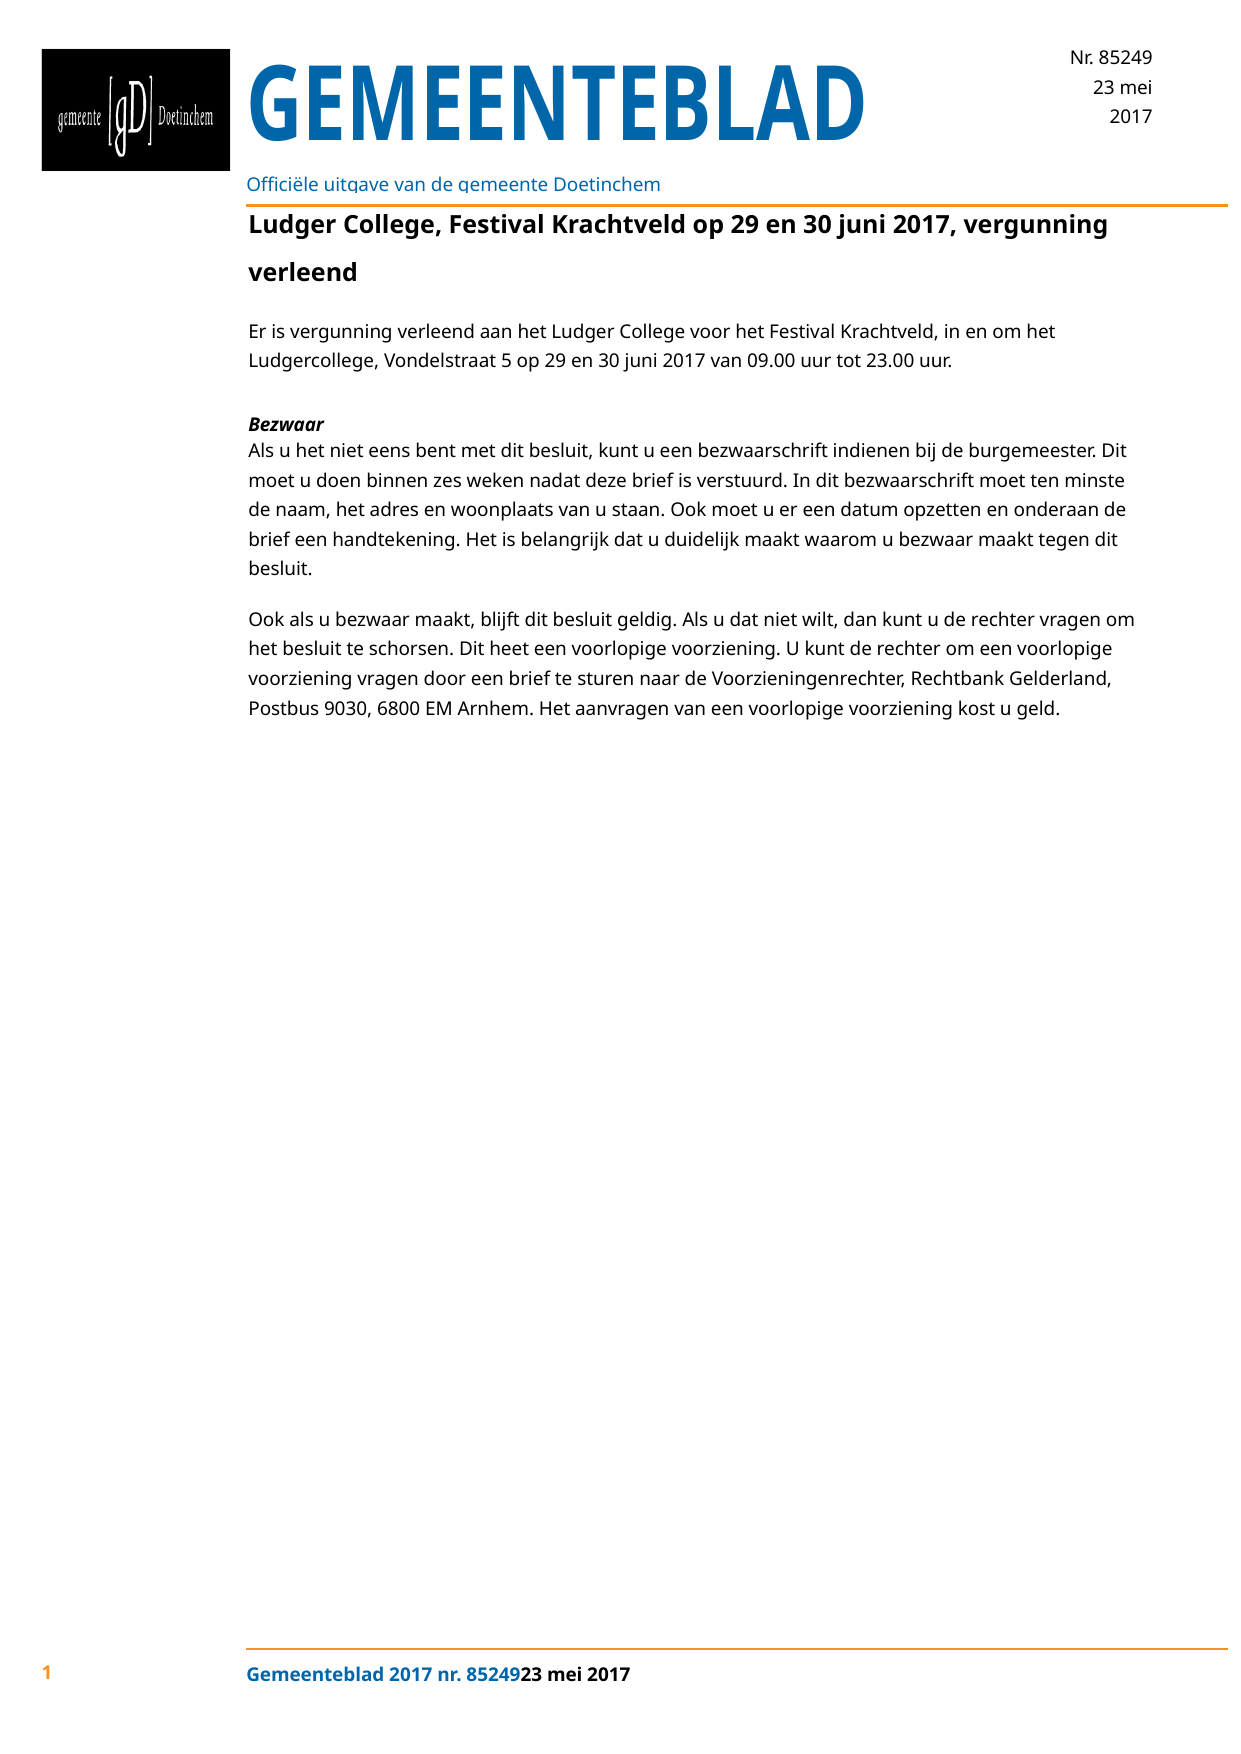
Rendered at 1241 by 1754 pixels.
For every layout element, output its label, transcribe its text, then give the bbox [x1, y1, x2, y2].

text Er is vergunning verleend aan het Ludger College voor het Festival Krachtveld, in en om het Ludgercollege, Vondelstraat 5 op 29 en 30 juni 2017 van 09.00 uur tot 23.00 uur. [248, 318, 1152, 373]
text Als u het niet eens bent met dit besluit, kunt u een bezwaarschrift indienen bij de burgemeester. Dit moet u doen binnen zes weken nadat deze brief is verstuurd. In dit bezwaarschrift moet ten minste de naam, het adres en woonplaats van u staan. Ook moet u er een datum opzetten en onderaan de brief een handtekening. Het is belangrijk dat u duidelijk maakt waarom u bezwaar maakt tegen dit besluit. [248, 437, 1152, 581]
text Ook als u bezwaar maakt, blijft dit besluit geldig. Als u dat niet wilt, dan kunt u de rechter vragen om het besluit te schorsen. Dit heet een voorlopige voorziening. U kunt de rechter om een voorlopige voorziening vragen door een brief te sturen naar de Voorzieningenrechter, Rechtbank Gelderland, Postbus 9030, 6800 EM Arnhem. Het aanvragen van een voorlopige voorziening kost u geld. [248, 606, 1152, 720]
picture [41, 47, 231, 172]
text Ludger College, Festival Krachtveld op 29 en 30 juni 2017, vergunning verleend [248, 207, 1152, 288]
text Bezwaar [248, 411, 1152, 437]
